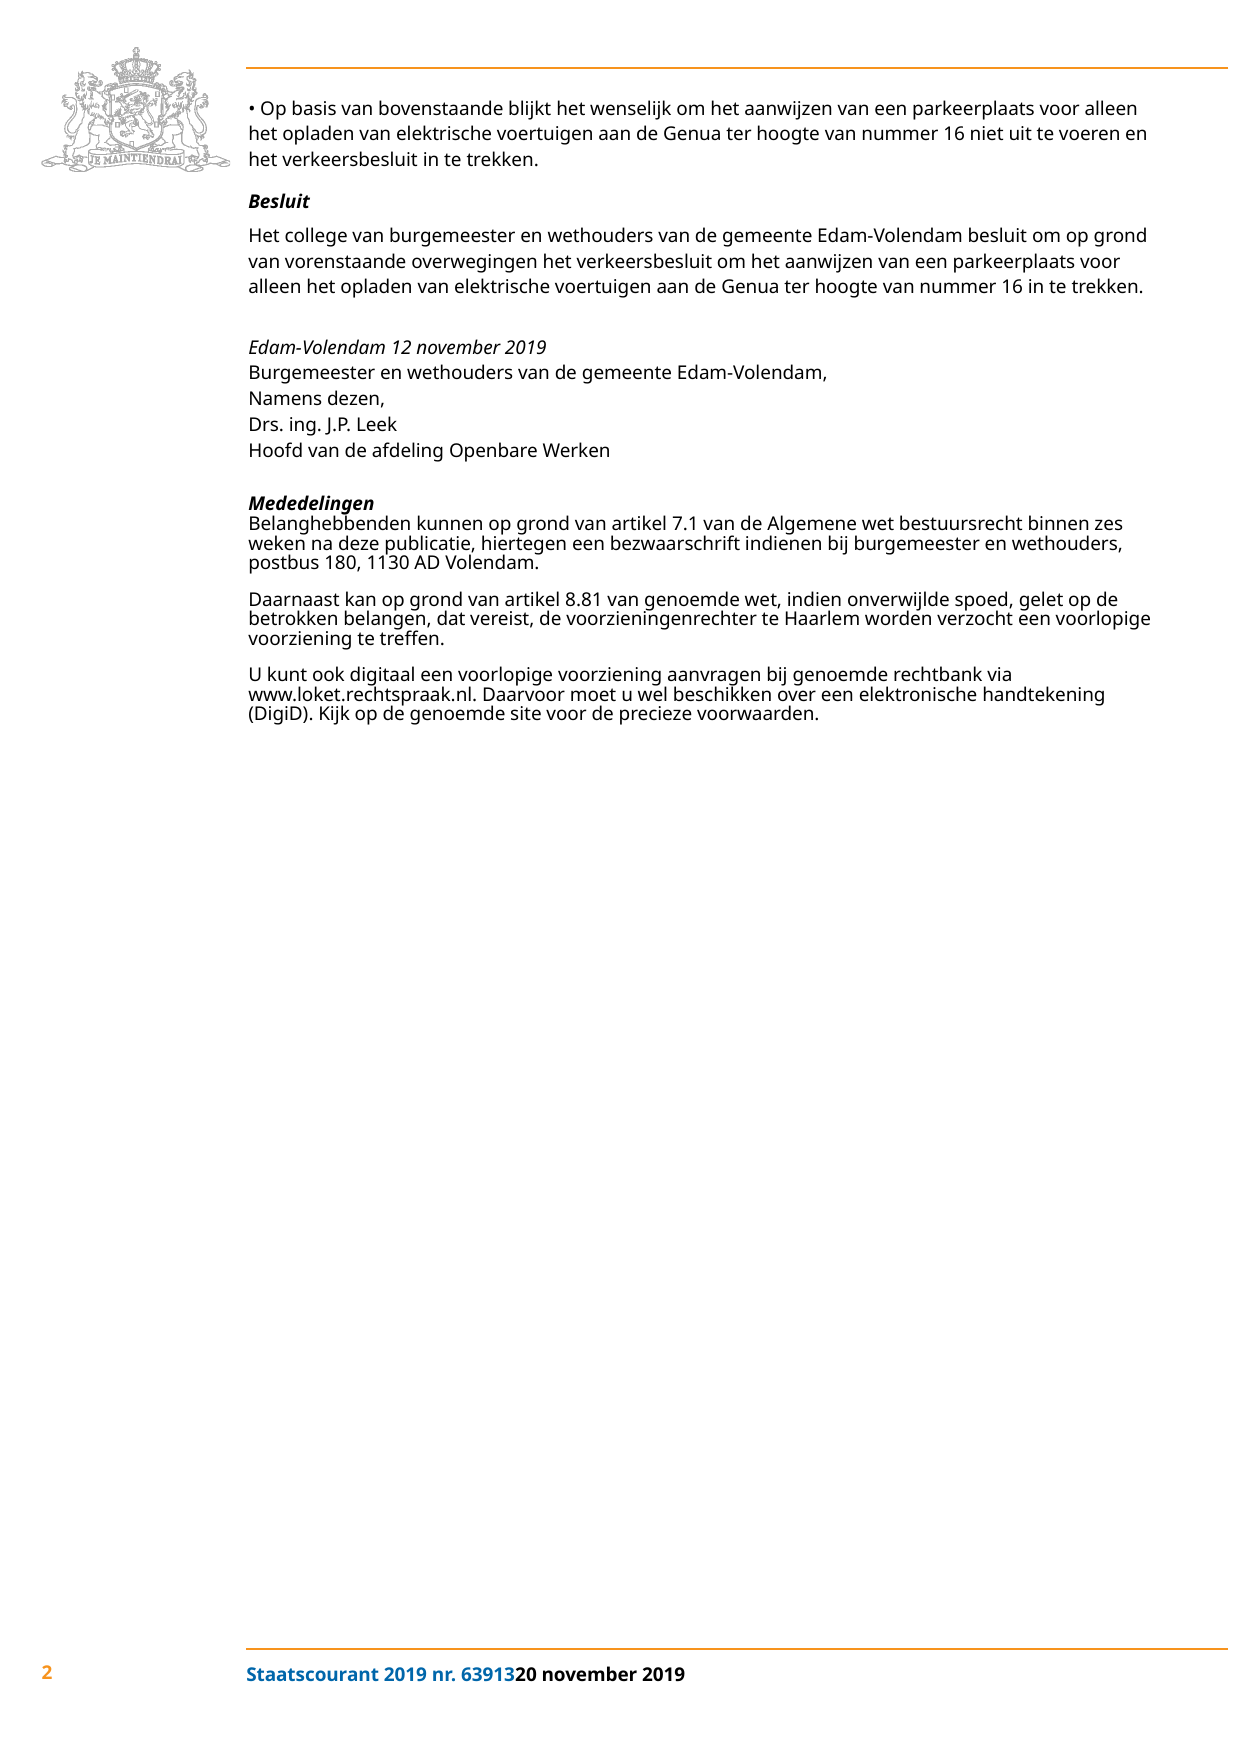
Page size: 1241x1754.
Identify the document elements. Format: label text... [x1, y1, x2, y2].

text • Op basis van bovenstaande blijkt het wenselijk om het aanwijzen van een parkeerplaats voor alleen het opladen van elektrische voertuigen aan de Genua ter hoogte van nummer 16 niet uit te voeren en het verkeersbesluit in te trekken. [248, 95, 1152, 172]
text U kunt ook digitaal een voorlopige voorziening aanvragen bij genoemde rechtbank via www.loket.rechtspraak.nl. Daarvoor moet u wel beschikken over een elektronische handtekening (DigiD). Kijk op de genoemde site voor de precieze voorwaarden. [248, 666, 1152, 724]
text Mededelingen [248, 490, 1152, 515]
text Daarnaast kan op grond van artikel 8.81 van genoemde wet, indien onverwijlde spoed, gelet op de betrokken belangen, dat vereist, de voorzieningenrechter te Haarlem worden verzocht een voorlopige voorziening te treffen. [248, 591, 1152, 649]
text Het college van burgemeester en wethouders van de gemeente Edam-Volendam besluit om op grond van vorenstaande overwegingen het verkeersbesluit om het aanwijzen van een parkeerplaats voor alleen het opladen van elektrische voertuigen aan de Genua ter hoogte van nummer 16 in te trekken. [248, 222, 1152, 299]
text Burgemeester en wethouders van de gemeente Edam-Volendam, [248, 359, 1152, 385]
text Drs. ing. J.P. Leek [248, 411, 1152, 437]
text Hoofd van de afdeling Openbare Werken [248, 437, 1152, 462]
picture [41, 47, 231, 172]
text Namens dezen, [248, 385, 1152, 411]
text Besluit [248, 188, 1152, 214]
text Edam-Volendam 12 november 2019 [248, 334, 1152, 359]
text Belanghebbenden kunnen op grond van artikel 7.1 van de Algemene wet bestuursrecht binnen zes weken na deze publicatie, hiertegen een bezwaarschrift indienen bij burgemeester en wethouders, postbus 180, 1130 AD Volendam. [248, 515, 1152, 573]
